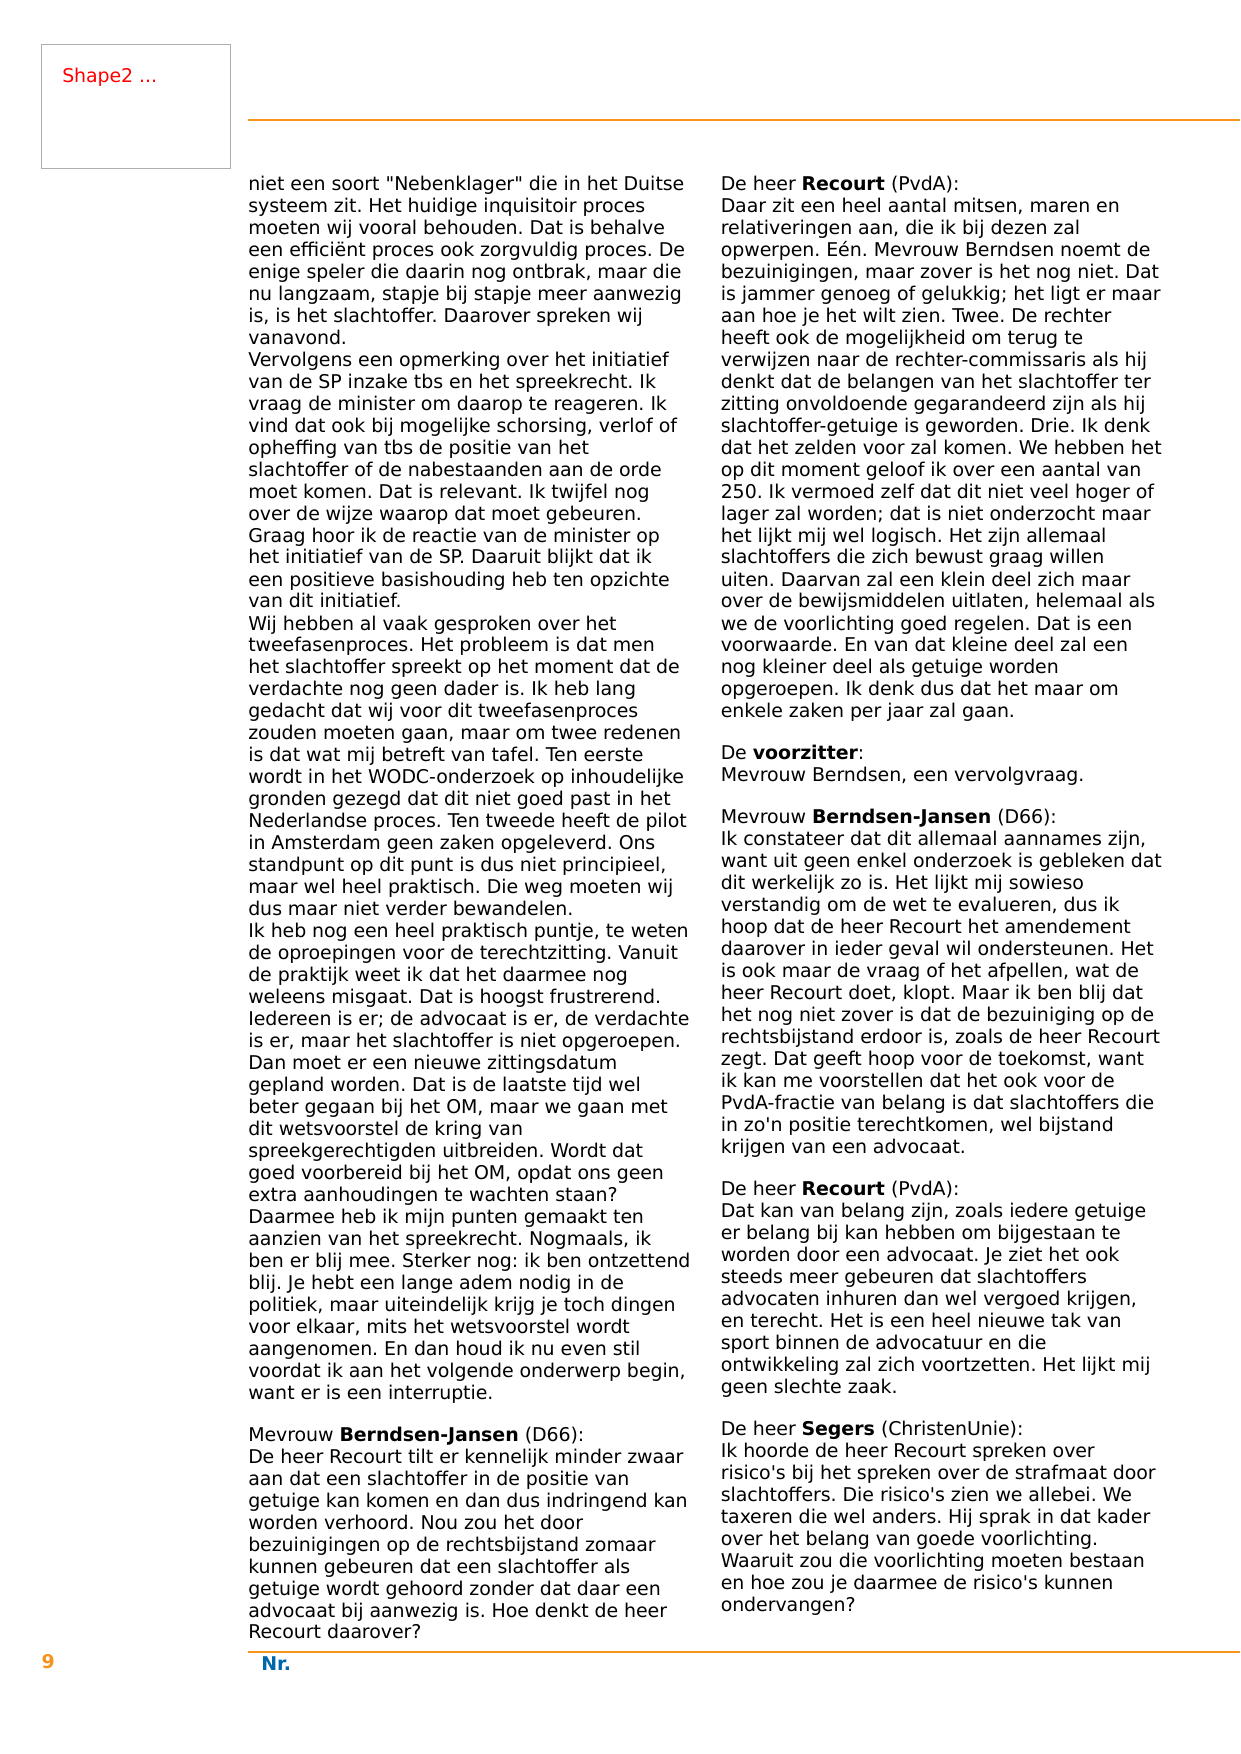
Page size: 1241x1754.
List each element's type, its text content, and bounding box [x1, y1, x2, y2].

text Vervolgens een opmerking over het initiatief van de SP inzake tbs en het spreekrecht. Ik vraag de minister om daarop te reageren. Ik vind dat ook bij mogelijke schorsing, verlof of opheffing van tbs de positie van het slachtoffer of de nabestaanden aan de orde moet komen. Dat is relevant. Ik twijfel nog over de wijze waarop dat moet gebeuren. Graag hoor ik de reactie van de minister op het initiatief van de SP. Daaruit blijkt dat ik een positieve basishouding heb ten opzichte van dit initiatief. [248, 349, 691, 612]
text Mevrouw Berndsen-Jansen (D66): [248, 1424, 691, 1446]
text Ik heb nog een heel praktisch puntje, te weten de oproepingen voor de terechtzitting. Vanuit de praktijk weet ik dat het daarmee nog weleens misgaat. Dat is hoogst frustrerend. Iedereen is er; de advocaat is er, de verdachte is er, maar het slachtoffer is niet opgeroepen. Dan moet er een nieuwe zittingsdatum gepland worden. Dat is de laatste tijd wel beter gegaan bij het OM, maar we gaan met dit wetsvoorstel de kring van spreekgerechtigden uitbreiden. Wordt dat goed voorbereid bij het OM, opdat ons geen extra aanhoudingen te wachten staan? [248, 920, 691, 1206]
text De heer Recourt (PvdA): [721, 1178, 1163, 1200]
text Mevrouw Berndsen, een vervolgvraag. [721, 764, 1163, 786]
text Ik hoorde de heer Recourt spreken over risico's bij het spreken over de strafmaat door slachtoffers. Die risico's zien we allebei. We taxeren die wel anders. Hij sprak in dat kader over het belang van goede voorlichting. Waaruit zou die voorlichting moeten bestaan en hoe zou je daarmee de risico's kunnen ondervangen? [721, 1440, 1163, 1616]
text niet een soort "Nebenklager" die in het Duitse systeem zit. Het huidige inquisitoir proces moeten wij vooral behouden. Dat is behalve een efficiënt proces ook zorgvuldig proces. De enige speler die daarin nog ontbrak, maar die nu langzaam, stapje bij stapje meer aanwezig is, is het slachtoffer. Daarover spreken wij vanavond. [248, 173, 691, 349]
text De heer Recourt tilt er kennelijk minder zwaar aan dat een slachtoffer in de positie van getuige kan komen en dan dus indringend kan worden verhoord. Nou zou het door bezuinigingen op de rechtsbijstand zomaar kunnen gebeuren dat een slachtoffer als getuige wordt gehoord zonder dat daar een advocaat bij aanwezig is. Hoe denkt de heer Recourt daarover? [248, 1446, 691, 1643]
text Dat kan van belang zijn, zoals iedere getuige er belang bij kan hebben om bijgestaan te worden door een advocaat. Je ziet het ook steeds meer gebeuren dat slachtoffers advocaten inhuren dan wel vergoed krijgen, en terecht. Het is een heel nieuwe tak van sport binnen de advocatuur en die ontwikkeling zal zich voortzetten. Het lijkt mij geen slechte zaak. [721, 1200, 1163, 1398]
text De heer Recourt (PvdA): [721, 173, 1163, 195]
text Mevrouw Berndsen-Jansen (D66): [721, 806, 1163, 828]
text Daarmee heb ik mijn punten gemaakt ten aanzien van het spreekrecht. Nogmaals, ik ben er blij mee. Sterker nog: ik ben ontzettend blij. Je hebt een lange adem nodig in de politiek, maar uiteindelijk krijg je toch dingen voor elkaar, mits het wetsvoorstel wordt aangenomen. En dan houd ik nu even stil voordat ik aan het volgende onderwerp begin, want er is een interruptie. [248, 1206, 691, 1404]
text De heer Segers (ChristenUnie): [721, 1418, 1163, 1440]
text Ik constateer dat dit allemaal aannames zijn, want uit geen enkel onderzoek is gebleken dat dit werkelijk zo is. Het lijkt mij sowieso verstandig om de wet te evalueren, dus ik hoop dat de heer Recourt het amendement daarover in ieder geval wil ondersteunen. Het is ook maar de vraag of het afpellen, wat de heer Recourt doet, klopt. Maar ik ben blij dat het nog niet zover is dat de bezuiniging op de rechtsbijstand erdoor is, zoals de heer Recourt zegt. Dat geeft hoop voor de toekomst, want ik kan me voorstellen dat het ook voor de PvdA-fractie van belang is dat slachtoffers die in zo'n positie terechtkomen, wel bijstand krijgen van een advocaat. [721, 828, 1163, 1158]
text Daar zit een heel aantal mitsen, maren en relativeringen aan, die ik bij dezen zal opwerpen. Eén. Mevrouw Berndsen noemt de bezuinigingen, maar zover is het nog niet. Dat is jammer genoeg of gelukkig; het ligt er maar aan hoe je het wilt zien. Twee. De rechter heeft ook de mogelijkheid om terug te verwijzen naar de rechter-commissaris als hij denkt dat de belangen van het slachtoffer ter zitting onvoldoende gegarandeerd zijn als hij slachtoffer-getuige is geworden. Drie. Ik denk dat het zelden voor zal komen. We hebben het op dit moment geloof ik over een aantal van 250. Ik vermoed zelf dat dit niet veel hoger of lager zal worden; dat is niet onderzocht maar het lijkt mij wel logisch. Het zijn allemaal slachtoffers die zich bewust graag willen uiten. Daarvan zal een klein deel zich maar over de bewijsmiddelen uitlaten, helemaal als we de voorlichting goed regelen. Dat is een voorwaarde. En van dat kleine deel zal een nog kleiner deel als getuige worden opgeroepen. Ik denk dus dat het maar om enkele zaken per jaar zal gaan. [721, 195, 1163, 722]
text Wij hebben al vaak gesproken over het tweefasenproces. Het probleem is dat men het slachtoffer spreekt op het moment dat de verdachte nog geen dader is. Ik heb lang gedacht dat wij voor dit tweefasenproces zouden moeten gaan, maar om twee redenen is dat wat mij betreft van tafel. Ten eerste wordt in het WODC-onderzoek op inhoudelijke gronden gezegd dat dit niet goed past in het Nederlandse proces. Ten tweede heeft de pilot in Amsterdam geen zaken opgeleverd. Ons standpunt op dit punt is dus niet principieel, maar wel heel praktisch. Die weg moeten wij dus maar niet verder bewandelen. [248, 612, 691, 920]
text De voorzitter: [721, 742, 1163, 764]
